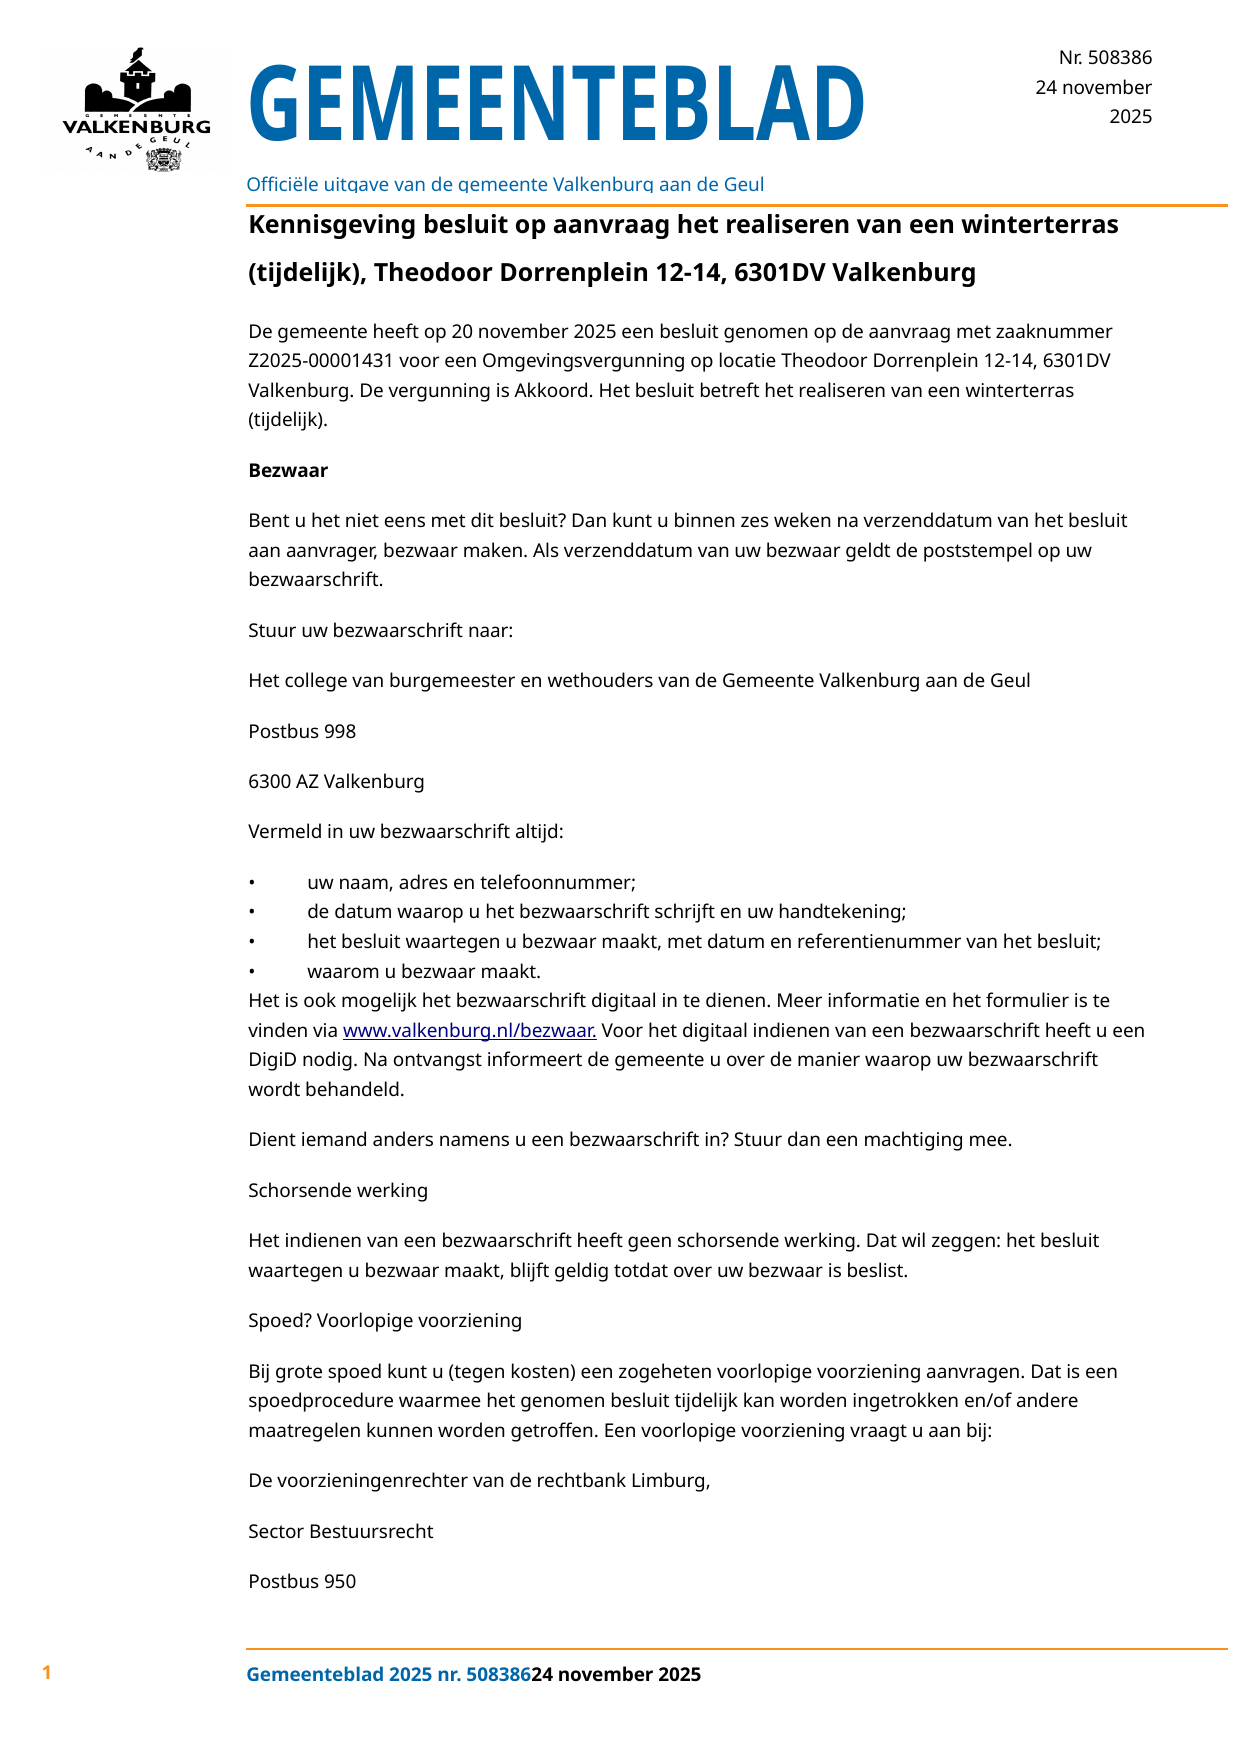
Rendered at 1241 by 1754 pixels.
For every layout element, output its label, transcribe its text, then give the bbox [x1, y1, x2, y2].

text De voorzieningenrechter van de rechtbank Limburg, [248, 1467, 1152, 1493]
list het besluit waartegen u bezwaar maakt, met datum en referentienummer van het besluit; [248, 928, 1152, 954]
text Het college van burgemeester en wethouders van de Gemeente Valkenburg aan de Geul [248, 667, 1152, 693]
text Postbus 950 [248, 1568, 1152, 1594]
list de datum waarop u het bezwaarschrift schrijft en uw handtekening; [248, 899, 1152, 924]
text Het is ook mogelijk het bezwaarschrift digitaal in te dienen. Meer informatie en het formulier is te vinden via www.valkenburg.nl/bezwaar. Voor het digitaal indienen van een bezwaarschrift heeft u een DigiD nodig. Na ontvangst informeert de gemeente u over de manier waarop uw bezwaarschrift wordt behandeld. [248, 987, 1152, 1102]
picture [41, 47, 231, 172]
text Dient iemand anders namens u een bezwaarschrift in? Stuur dan een machtiging mee. [248, 1127, 1152, 1152]
text Stuur uw bezwaarschrift naar: [248, 617, 1152, 643]
text 6300 AZ Valkenburg [248, 768, 1152, 794]
text Bij grote spoed kunt u (tegen kosten) een zogeheten voorlopige voorziening aanvragen. Dat is een spoedprocedure waarmee het genomen besluit tijdelijk kan worden ingetrokken en/of andere maatregelen kunnen worden getroffen. Een voorlopige voorziening vraagt u aan bij: [248, 1358, 1152, 1443]
text Bent u het niet eens met dit besluit? Dan kunt u binnen zes weken na verzenddatum van het besluit aan aanvrager, bezwaar maken. Als verzenddatum van uw bezwaar geldt de poststempel op uw bezwaarschrift. [248, 507, 1152, 592]
text Bezwaar [248, 457, 1152, 483]
text Schorsende werking [248, 1177, 1152, 1203]
text Sector Bestuursrecht [248, 1518, 1152, 1544]
text De gemeente heeft op 20 november 2025 een besluit genomen op de aanvraag met zaaknummer Z2025-00001431 voor een Omgevingsvergunning op locatie Theodoor Dorrenplein 12-14, 6301DV Valkenburg. De vergunning is Akkoord. Het besluit betreft het realiseren van een winterterras (tijdelijk). [248, 318, 1152, 432]
text Spoed? Voorlopige voorziening [248, 1307, 1152, 1333]
text Vermeld in uw bezwaarschrift altijd: [248, 819, 1152, 844]
text Kennisgeving besluit op aanvraag het realiseren van een winterterras (tijdelijk), Theodoor Dorrenplein 12-14, 6301DV Valkenburg [248, 207, 1152, 288]
text Postbus 998 [248, 718, 1152, 744]
text Het indienen van een bezwaarschrift heeft geen schorsende werking. Dat wil zeggen: het besluit waartegen u bezwaar maakt, blijft geldig totdat over uw bezwaar is beslist. [248, 1227, 1152, 1283]
list uw naam, adres en telefoonnummer; [248, 869, 1152, 895]
list waarom u bezwaar maakt. [248, 958, 1152, 984]
